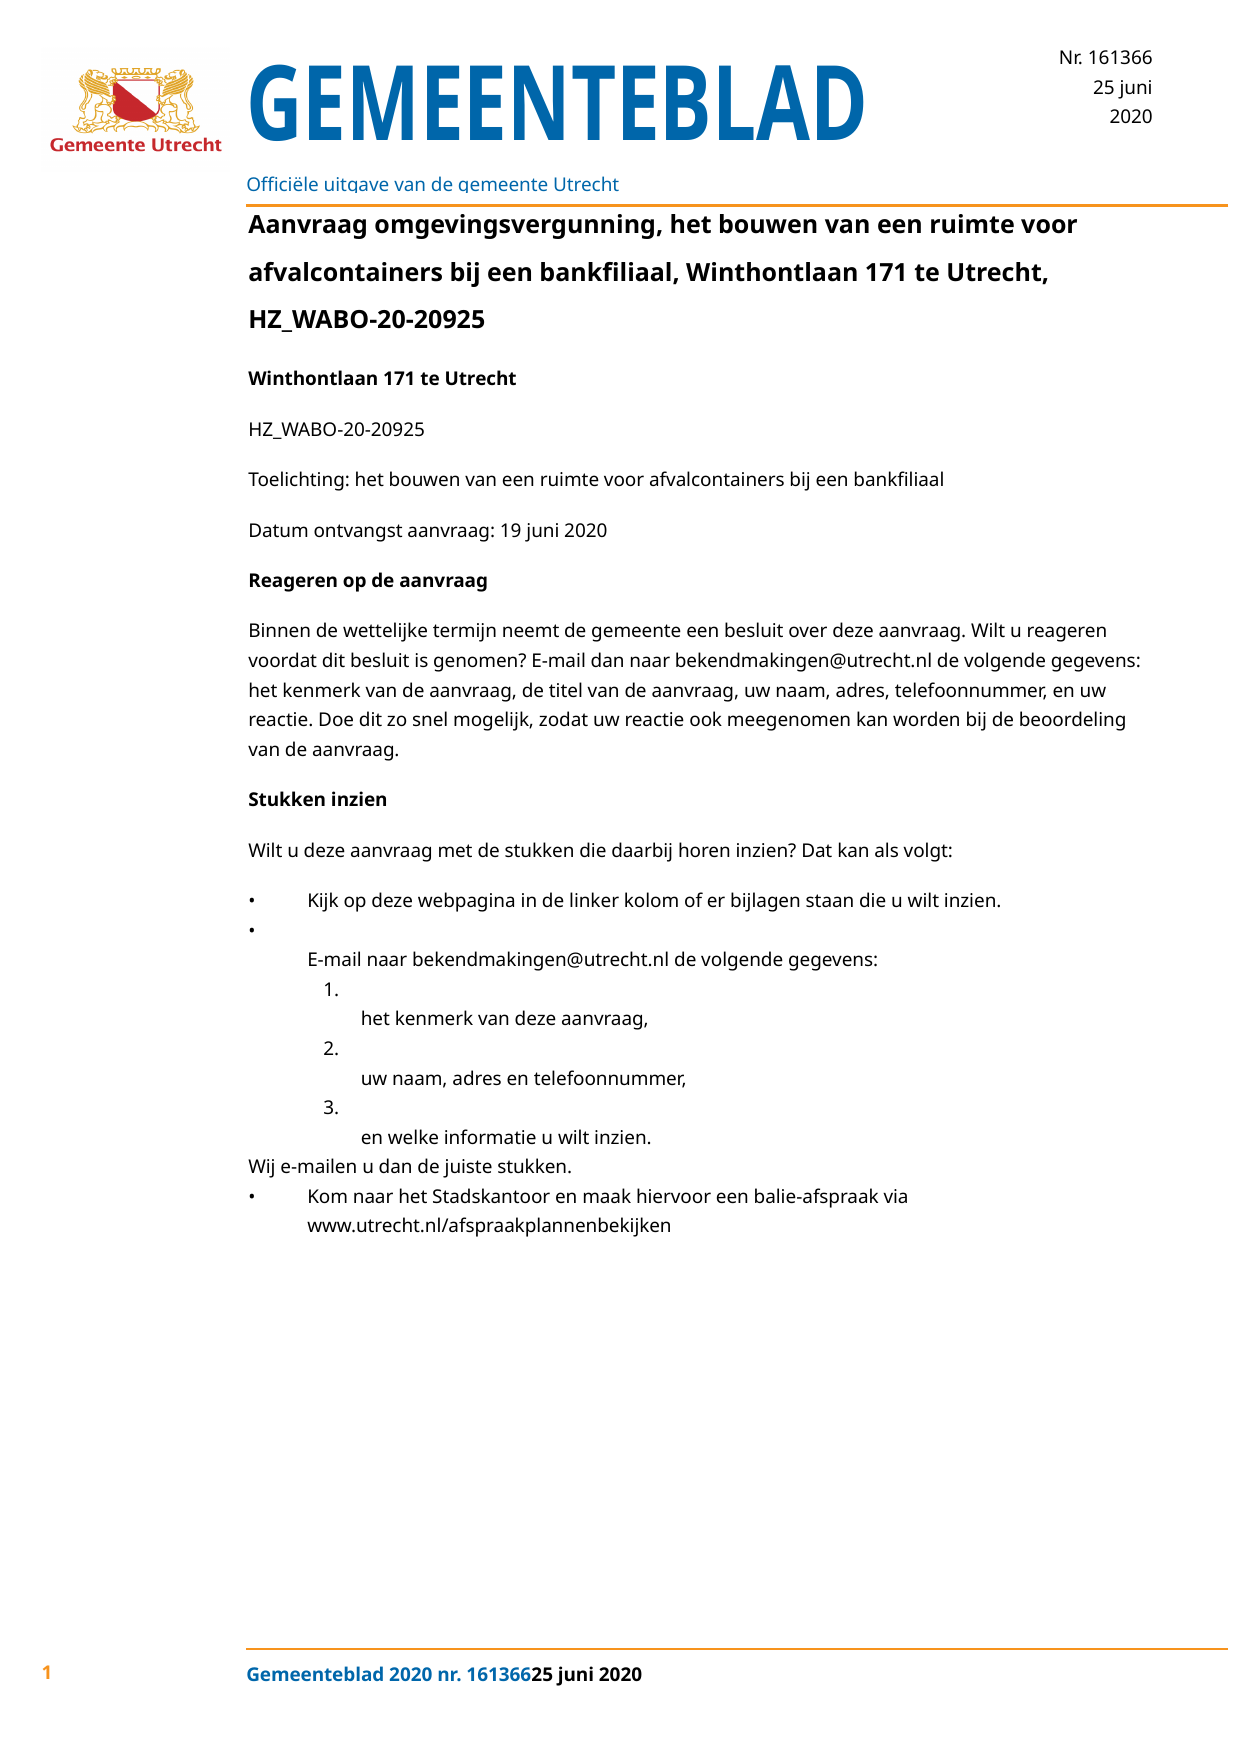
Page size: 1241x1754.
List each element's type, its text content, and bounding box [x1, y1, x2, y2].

text Binnen de wettelijke termijn neemt de gemeente een besluit over deze aanvraag. Wilt u reageren voordat dit besluit is genomen? E-mail dan naar bekendmakingen@utrecht.nl de volgende gegevens: het kenmerk van de aanvraag, de titel van de aanvraag, uw naam, adres, telefoonnummer, en uw reactie. Doe dit zo snel mogelijk, zodat uw reactie ook meegenomen kan worden bij de beoordeling van de aanvraag. [248, 618, 1152, 762]
list en welke informatie u wilt inzien. [323, 1124, 1152, 1149]
text Datum ontvangst aanvraag: 19 juni 2020 [248, 517, 1152, 542]
text Wilt u deze aanvraag met de stukken die daarbij horen inzien? Dat kan als volgt: [248, 837, 1152, 862]
list E-mail naar bekendmakingen@utrecht.nl de volgende gegevens: [248, 946, 1152, 972]
list Kom naar het Stadskantoor en maak hiervoor een balie-afspraak via www.utrecht.nl/afspraakplannenbekijken [248, 1183, 1152, 1238]
picture [41, 47, 231, 172]
text Winthontlaan 171 te Utrecht [248, 366, 1152, 391]
text Reageren op de aanvraag [248, 567, 1152, 593]
text Toelichting: het bouwen van een ruimte voor afvalcontainers bij een bankfiliaal [248, 466, 1152, 492]
list uw naam, adres en telefoonnummer, [323, 1065, 1152, 1090]
list Kijk op deze webpagina in de linker kolom of er bijlagen staan die u wilt inzien. [248, 887, 1152, 913]
text Aanvraag omgevingsvergunning, het bouwen van een ruimte voor afvalcontainers bij een bankfiliaal, Winthontlaan 171 te Utrecht, HZ_WABO-20-20925 [248, 207, 1152, 336]
list het kenmerk van deze aanvraag, [323, 1006, 1152, 1031]
text HZ_WABO-20-20925 [248, 416, 1152, 442]
text Stukken inzien [248, 786, 1152, 812]
text Wij e-mailen u dan de juiste stukken. [248, 1153, 1152, 1179]
